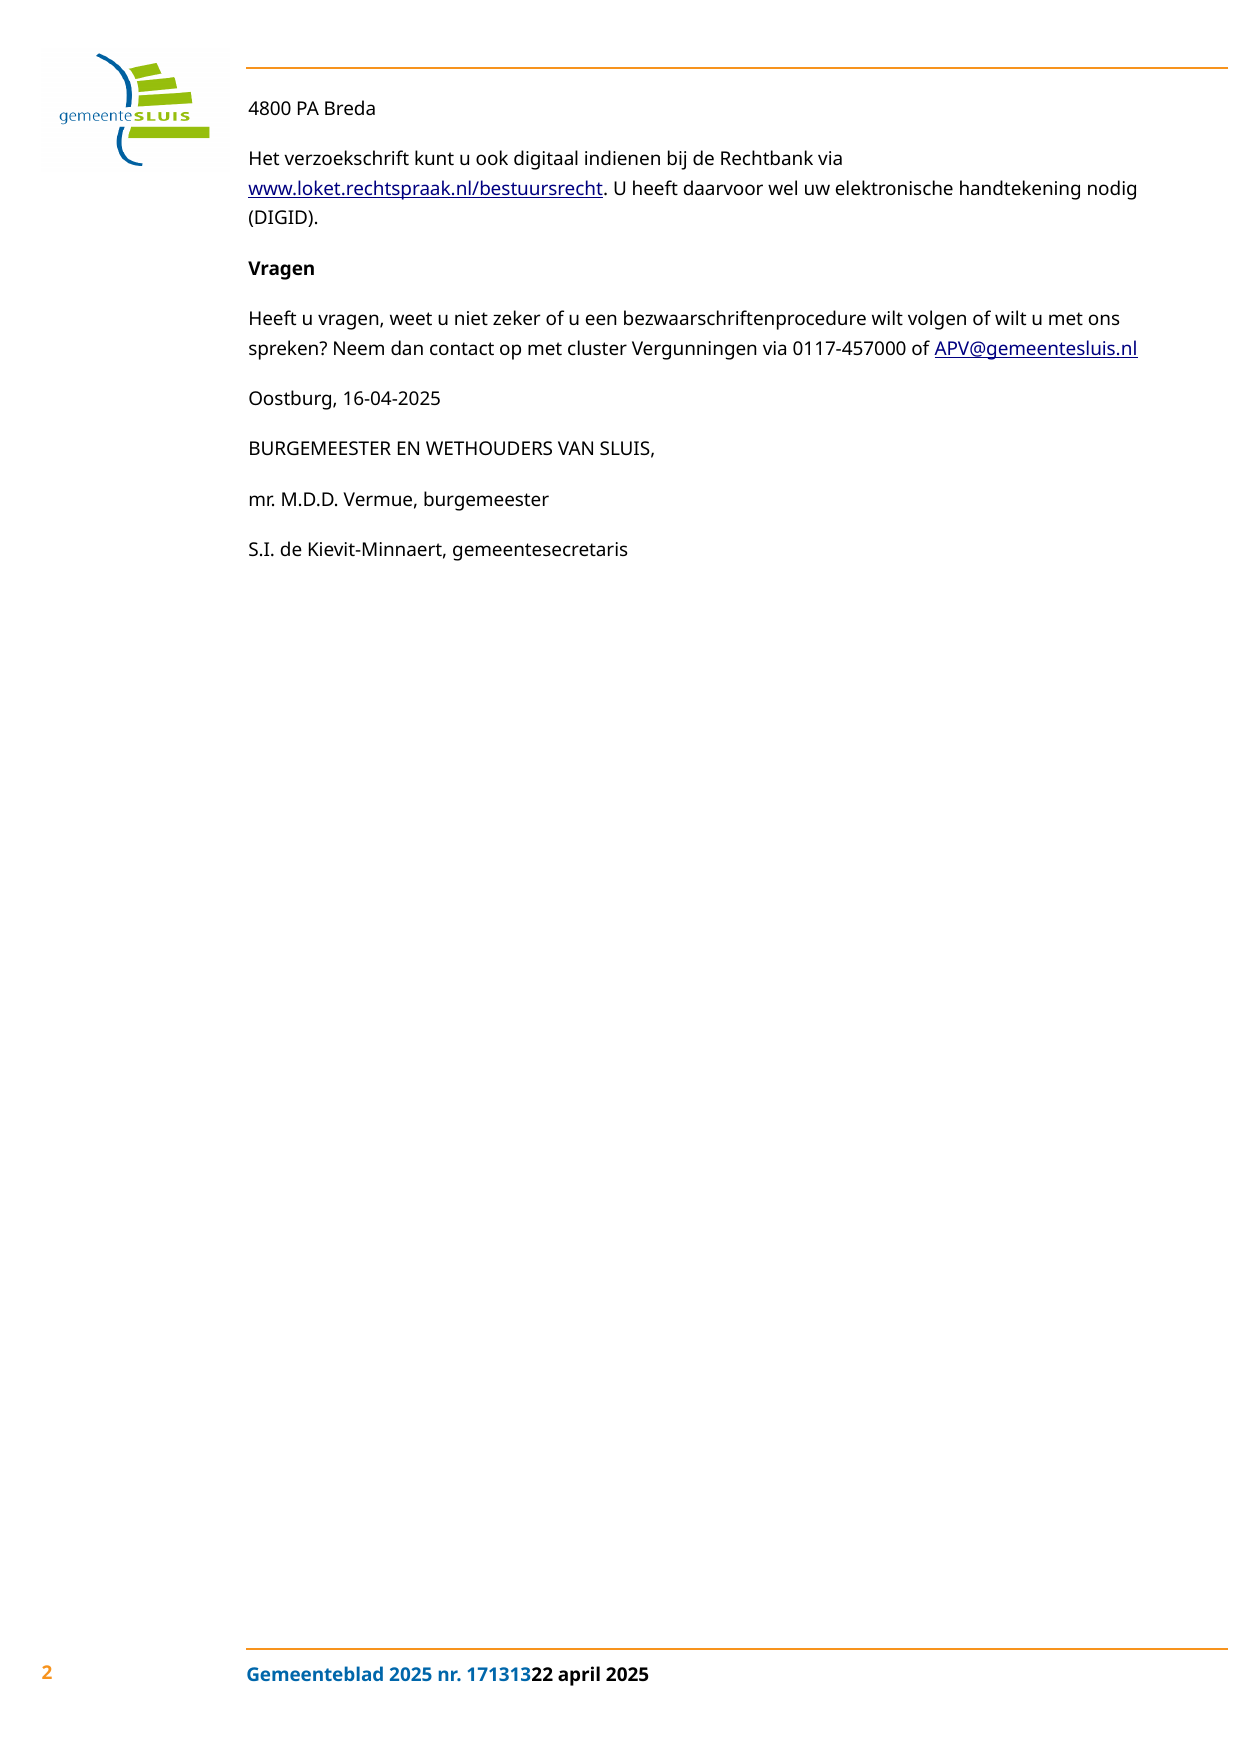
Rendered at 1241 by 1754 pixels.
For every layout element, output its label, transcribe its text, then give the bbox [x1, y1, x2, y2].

text Vragen [248, 255, 1152, 281]
text Oostburg, 16-04-2025 [248, 385, 1152, 411]
text Heeft u vragen, weet u niet zeker of u een bezwaarschriftenprocedure wilt volgen of wilt u met ons spreken? Neem dan contact op met cluster Vergunningen via 0117-457000 of APV@gemeentesluis.nl [248, 305, 1152, 361]
text BURGEMEESTER EN WETHOUDERS VAN SLUIS, [248, 436, 1152, 461]
text 4800 PA Breda [248, 95, 1152, 121]
text mr. M.D.D. Vermue, burgemeester [248, 486, 1152, 512]
text Het verzoekschrift kunt u ook digitaal indienen bij de Rechtbank via www.loket.rechtspraak.nl/bestuursrecht. U heeft daarvoor wel uw elektronische handtekening nodig (DIGID). [248, 145, 1152, 230]
picture [41, 47, 231, 172]
text S.I. de Kievit-Minnaert, gemeentesecretaris [248, 536, 1152, 562]
